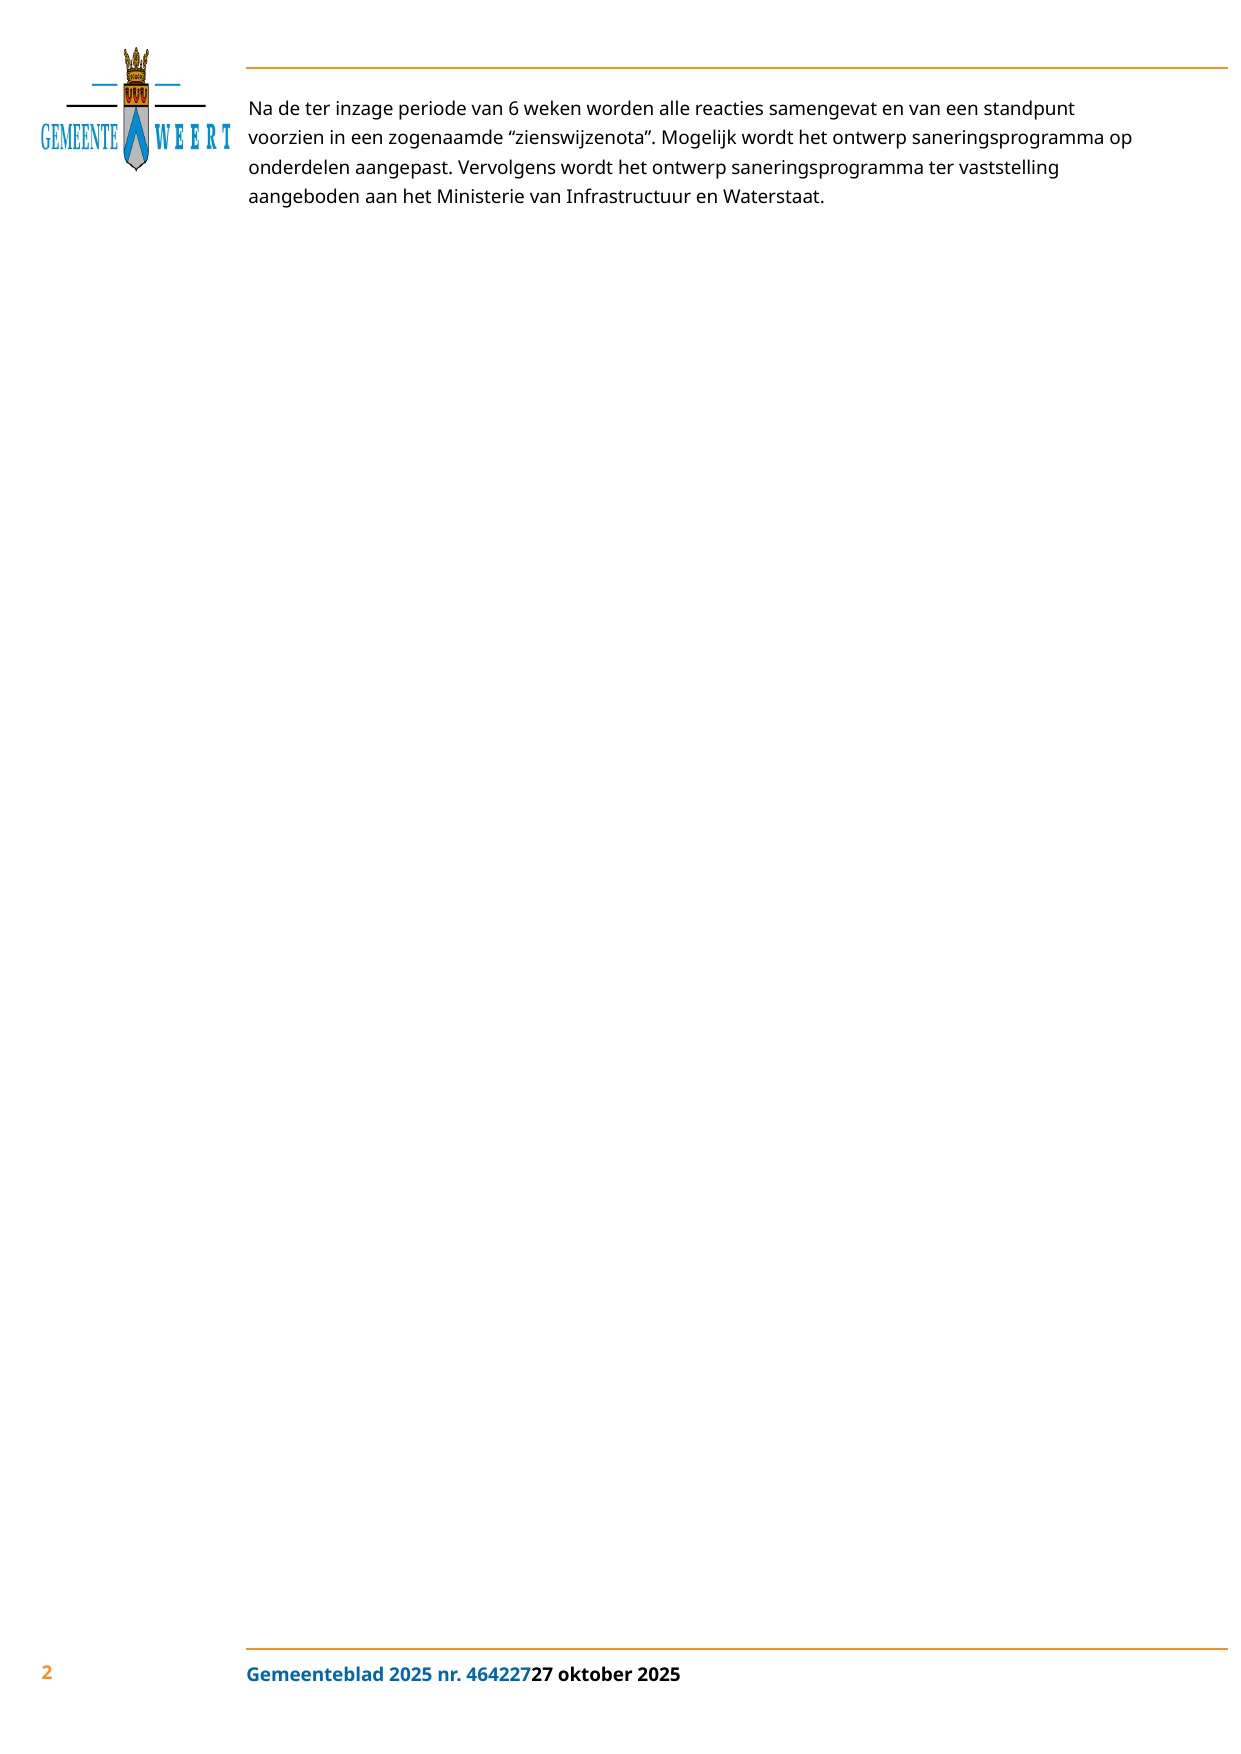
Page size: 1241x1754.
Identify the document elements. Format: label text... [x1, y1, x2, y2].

text Na de ter inzage periode van 6 weken worden alle reacties samengevat en van een standpunt voorzien in een zogenaamde “zienswijzenota”. Mogelijk wordt het ontwerp saneringsprogramma op onderdelen aangepast. Vervolgens wordt het ontwerp saneringsprogramma ter vaststelling aangeboden aan het Ministerie van Infrastructuur en Waterstaat. [248, 95, 1152, 209]
picture [41, 47, 231, 172]
